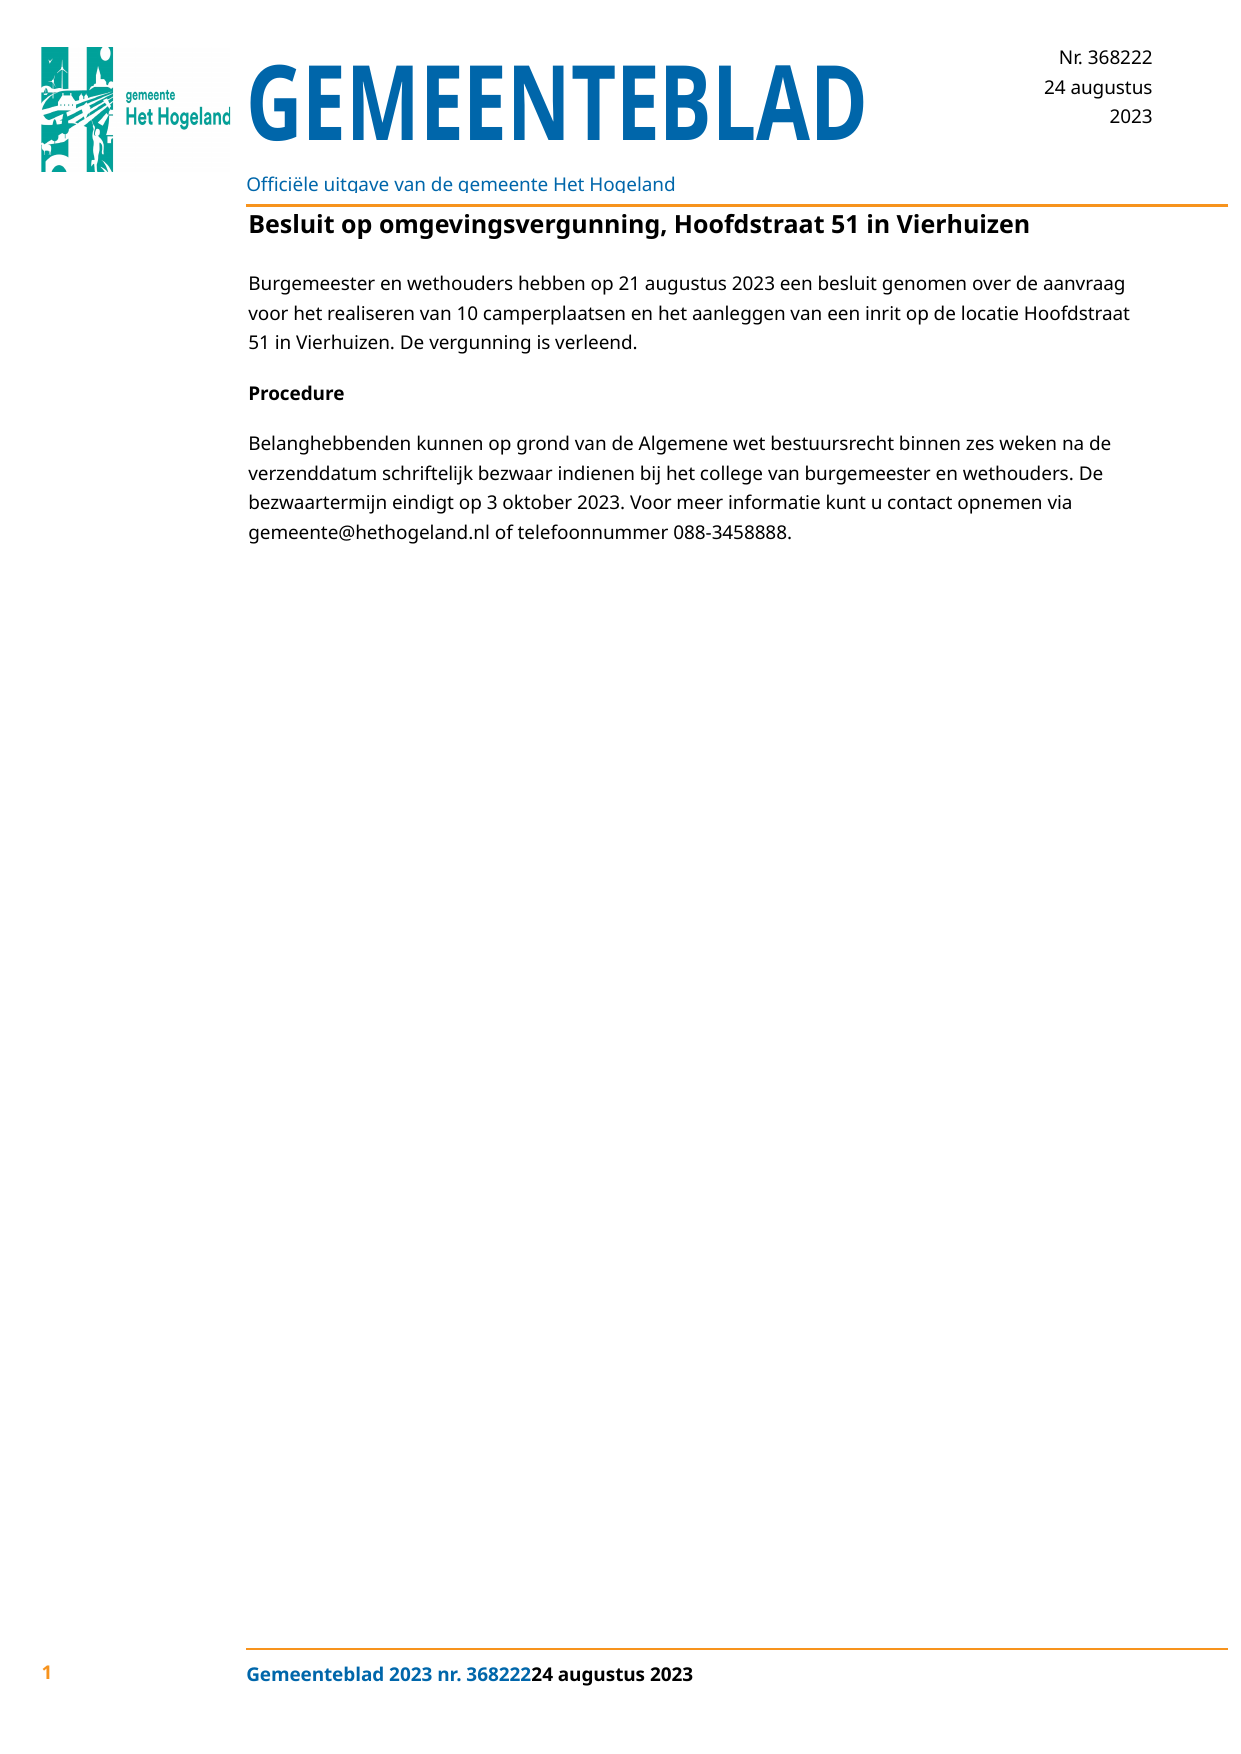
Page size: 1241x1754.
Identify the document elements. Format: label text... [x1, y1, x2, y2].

picture [41, 47, 231, 172]
text Belanghebbenden kunnen op grond van de Algemene wet bestuursrecht binnen zes weken na de verzenddatum schriftelijk bezwaar indienen bij het college van burgemeester en wethouders. De bezwaartermijn eindigt op 3 oktober 2023. Voor meer informatie kunt u contact opnemen via gemeente@hethogeland.nl of telefoonnummer 088-3458888. [248, 430, 1152, 545]
text Procedure [248, 380, 1152, 406]
text Besluit op omgevingsvergunning, Hoofdstraat 51 in Vierhuizen [248, 207, 1152, 241]
text Burgemeester en wethouders hebben op 21 augustus 2023 een besluit genomen over de aanvraag voor het realiseren van 10 camperplaatsen en het aanleggen van een inrit op de locatie Hoofdstraat 51 in Vierhuizen. De vergunning is verleend. [248, 270, 1152, 355]
